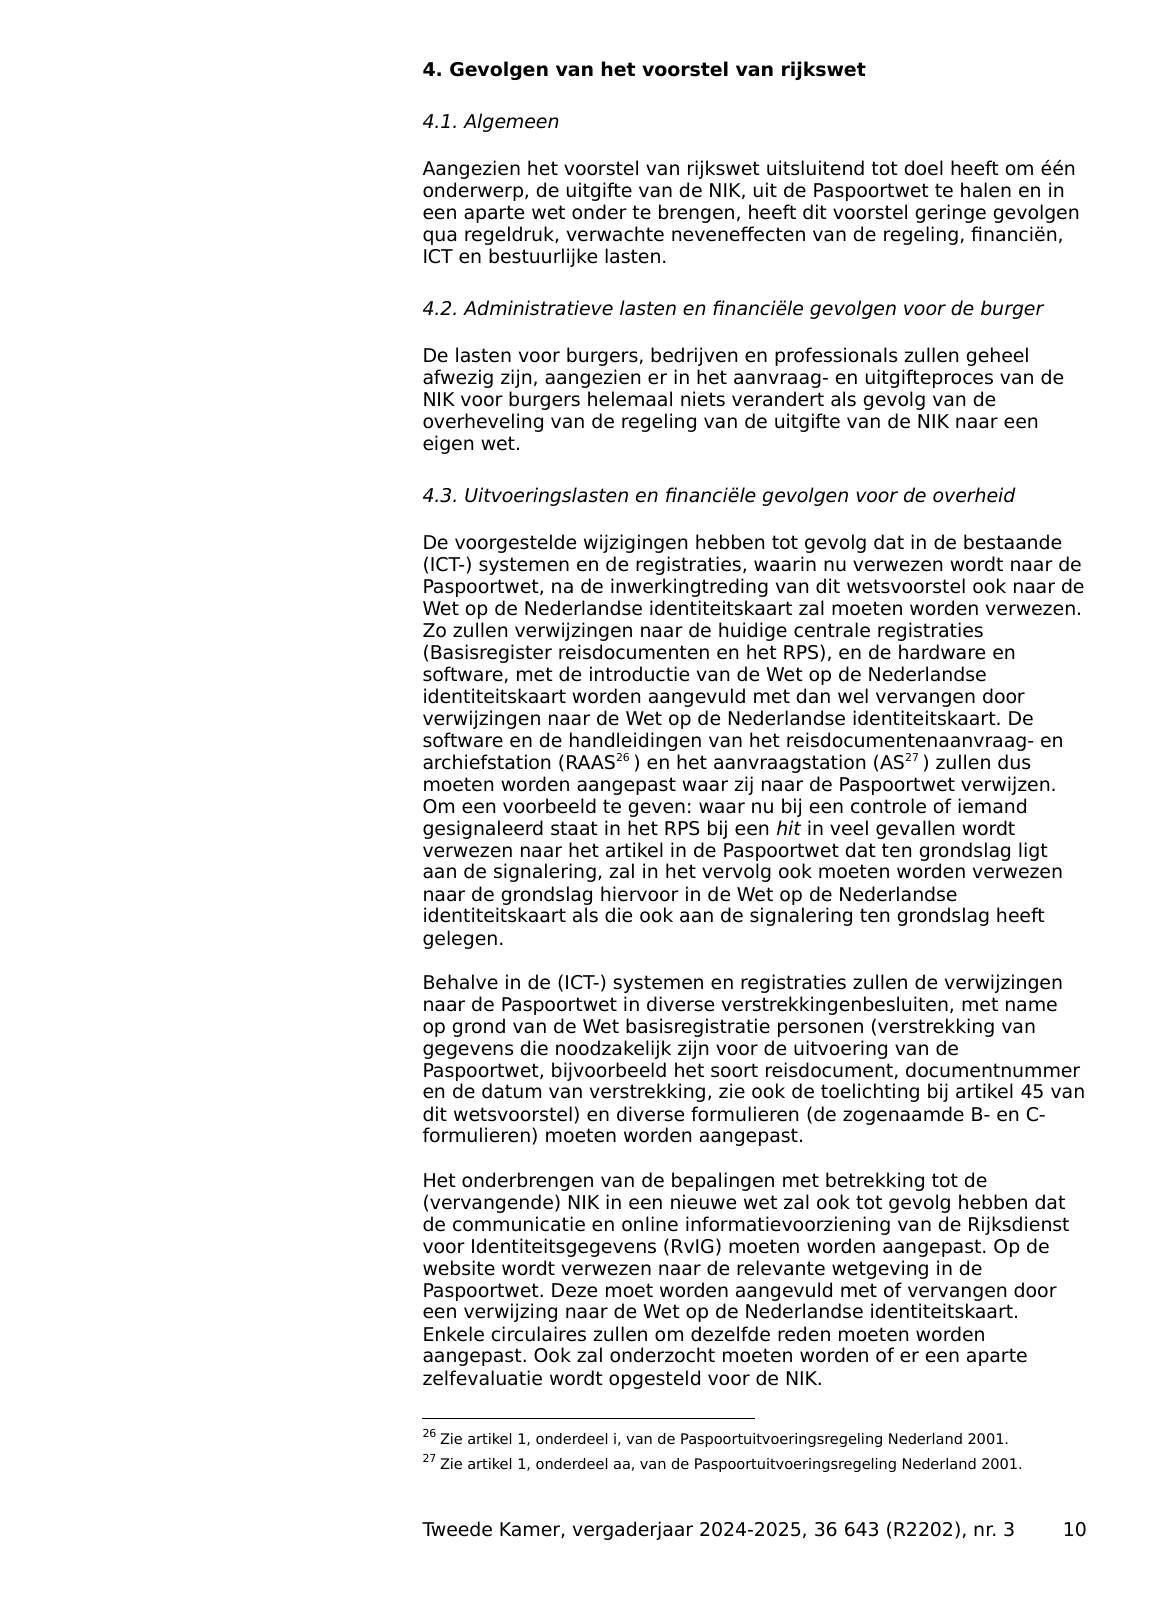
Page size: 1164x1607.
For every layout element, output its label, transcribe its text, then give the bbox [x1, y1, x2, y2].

subtitle 4.2. Administratieve lasten en financiële gevolgen voor de burger [422, 298, 1087, 320]
text Aangezien het voorstel van rijkswet uitsluitend tot doel heeft om één onderwerp, de uitgifte van de NIK, uit de Paspoortwet te halen en in een aparte wet onder te brengen, heeft dit voorstel geringe gevolgen qua regeldruk, verwachte neveneffecten van de regeling, financiën, ICT en bestuurlijke lasten. [422, 158, 1087, 268]
text Zo zullen verwijzingen naar de huidige centrale registraties (Basisregister reisdocumenten en het RPS), en de hardware en software, met de introductie van de Wet op de Nederlandse identiteitskaart worden aangevuld met dan wel vervangen door verwijzingen naar de Wet op de Nederlandse identiteitskaart. De software en de handleidingen van het reisdocumentenaanvraag- en archiefstation (RAAS) en het aanvraagstation (AS) zullen dus moeten worden aangepast waar zij naar de Paspoortwet verwijzen. Om een voorbeeld te geven: waar nu bij een controle of iemand gesignaleerd staat in het RPS bij een hit in veel gevallen wordt verwezen naar het artikel in de Paspoortwet dat ten grondslag ligt aan de signalering, zal in het vervolg ook moeten worden verwezen naar de grondslag hiervoor in de Wet op de Nederlandse identiteitskaart als die ook aan de signalering ten grondslag heeft gelegen. [422, 620, 1087, 949]
text Zie artikel 1, onderdeel aa, van de Paspoortuitvoeringsregeling Nederland 2001. [422, 1452, 1087, 1474]
text Het onderbrengen van de bepalingen met betrekking tot de (vervangende) NIK in een nieuwe wet zal ook tot gevolg hebben dat de communicatie en online informatievoorziening van de Rijksdienst voor Identiteitsgegevens (RvIG) moeten worden aangepast. Op de website wordt verwezen naar de relevante wetgeving in de Paspoortwet. Deze moet worden aangevuld met of vervangen door een verwijzing naar de Wet op de Nederlandse identiteitskaart. Enkele circulaires zullen om dezelfde reden moeten worden aangepast. Ook zal onderzocht moeten worden of er een aparte zelfevaluatie wordt opgesteld voor de NIK. [422, 1169, 1087, 1389]
text De lasten voor burgers, bedrijven en professionals zullen geheel afwezig zijn, aangezien er in het aanvraag- en uitgifteproces van de NIK voor burgers helemaal niets verandert als gevolg van de overheveling van de regeling van de uitgifte van de NIK naar een eigen wet. [422, 345, 1087, 455]
text Behalve in de (ICT-) systemen en registraties zullen de verwijzingen naar de Paspoortwet in diverse verstrekkingenbesluiten, met name op grond van de Wet basisregistratie personen (verstrekking van gegevens die noodzakelijk zijn voor de uitvoering van de Paspoortwet, bijvoorbeeld het soort reisdocument, documentnummer en de datum van verstrekking, zie ook de toelichting bij artikel 45 van dit wetsvoorstel) en diverse formulieren (de zogenaamde B- en C-formulieren) moeten worden aangepast. [422, 972, 1087, 1147]
subtitle 4. Gevolgen van het voorstel van rijkswet [422, 59, 1087, 81]
subtitle 4.1. Algemeen [422, 111, 1087, 133]
text De voorgestelde wijzigingen hebben tot gevolg dat in de bestaande (ICT-) systemen en de registraties, waarin nu verwezen wordt naar de Paspoortwet, na de inwerkingtreding van dit wetsvoorstel ook naar de Wet op de Nederlandse identiteitskaart zal moeten worden verwezen. [422, 532, 1087, 620]
subtitle 4.3. Uitvoeringslasten en financiële gevolgen voor de overheid [422, 485, 1087, 507]
text Zie artikel 1, onderdeel i, van de Paspoortuitvoeringsregeling Nederland 2001. [422, 1427, 1087, 1449]
